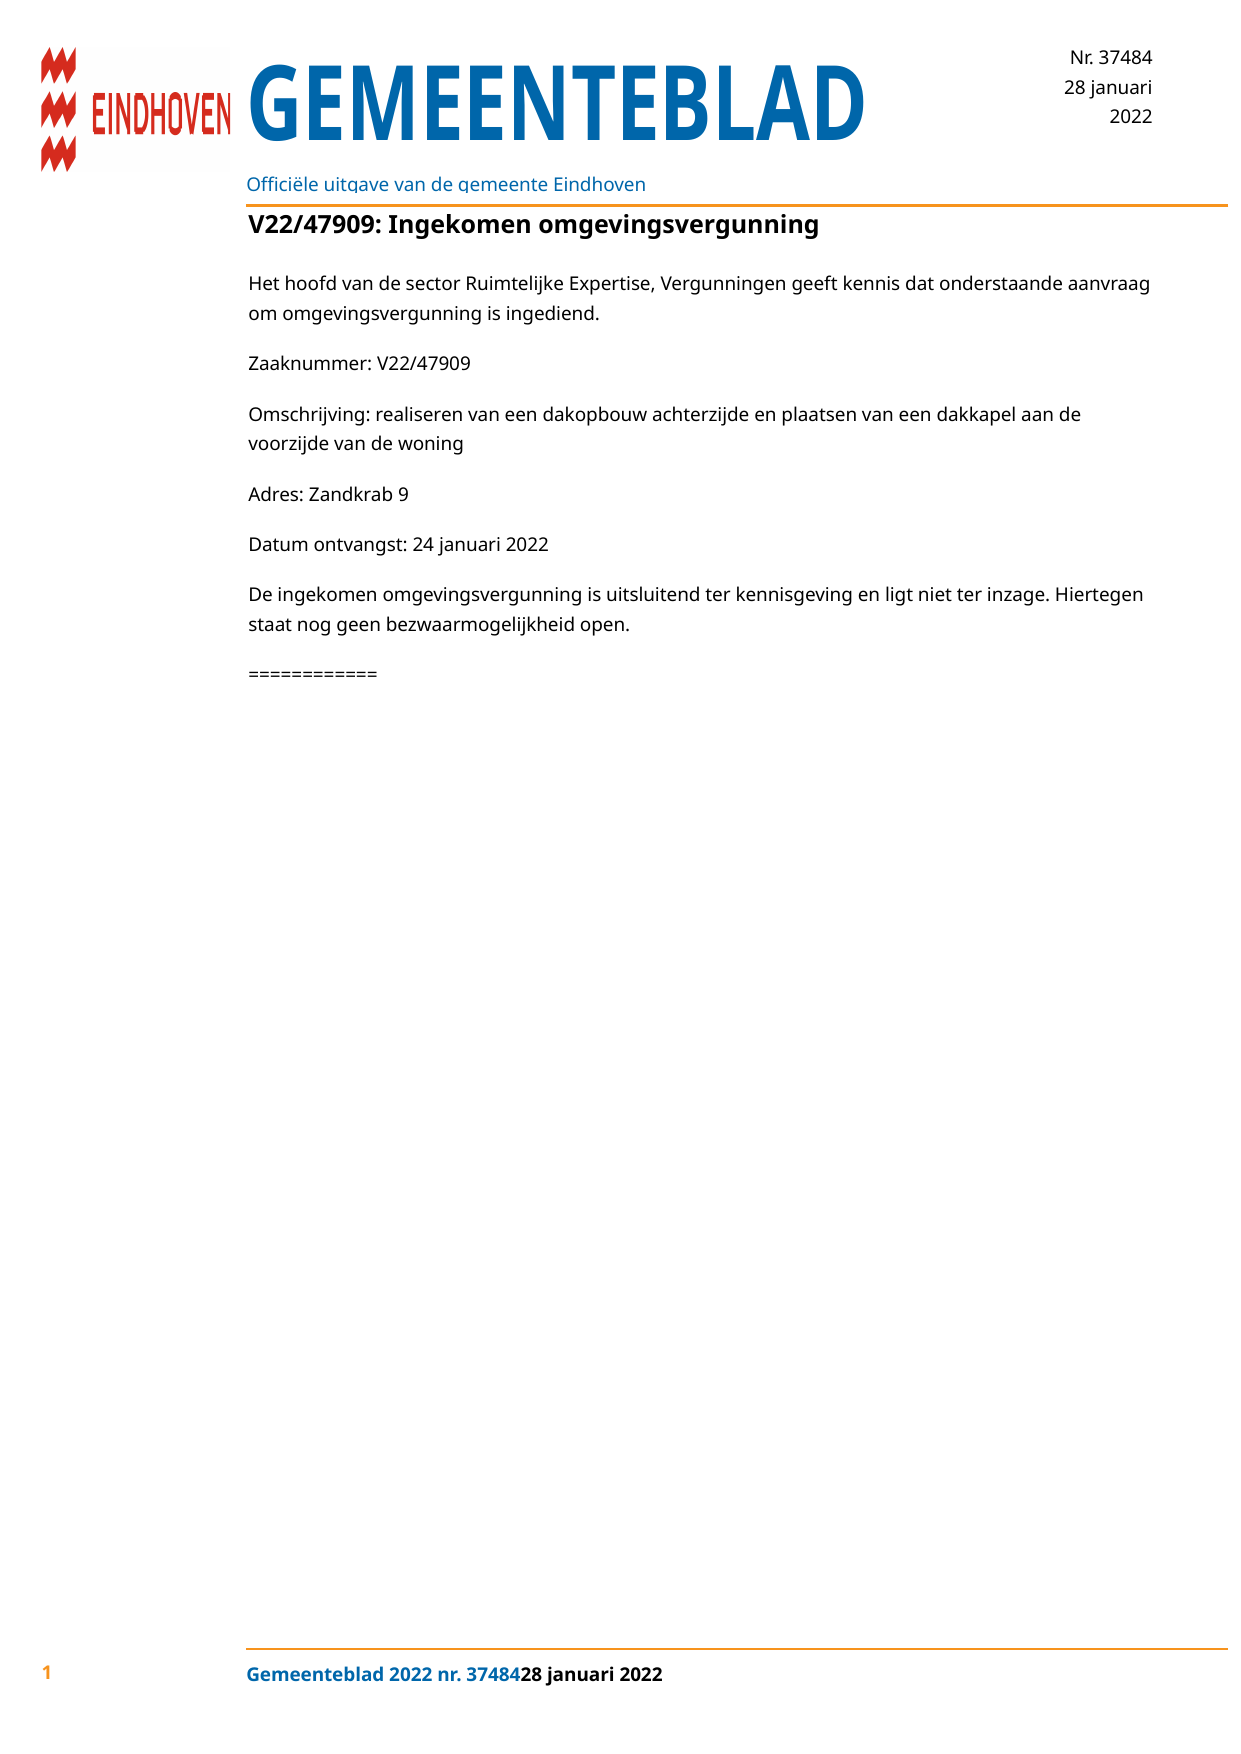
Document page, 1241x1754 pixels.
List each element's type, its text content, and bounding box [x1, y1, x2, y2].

text Adres: Zandkrab 9 [248, 481, 1152, 506]
text Omschrijving: realiseren van een dakopbouw achterzijde en plaatsen van een dakkapel aan de voorzijde van de woning [248, 401, 1152, 456]
text De ingekomen omgevingsvergunning is uitsluitend ter kennisgeving en ligt niet ter inzage. Hiertegen staat nog geen bezwaarmogelijkheid open. [248, 582, 1152, 637]
text ============ [248, 662, 1152, 687]
text V22/47909: Ingekomen omgevingsvergunning [248, 207, 1152, 241]
picture [41, 47, 231, 172]
text Zaaknummer: V22/47909 [248, 350, 1152, 376]
text Datum ontvangst: 24 januari 2022 [248, 531, 1152, 557]
text Het hoofd van de sector Ruimtelijke Expertise, Vergunningen geeft kennis dat onderstaande aanvraag om omgevingsvergunning is ingediend. [248, 270, 1152, 326]
